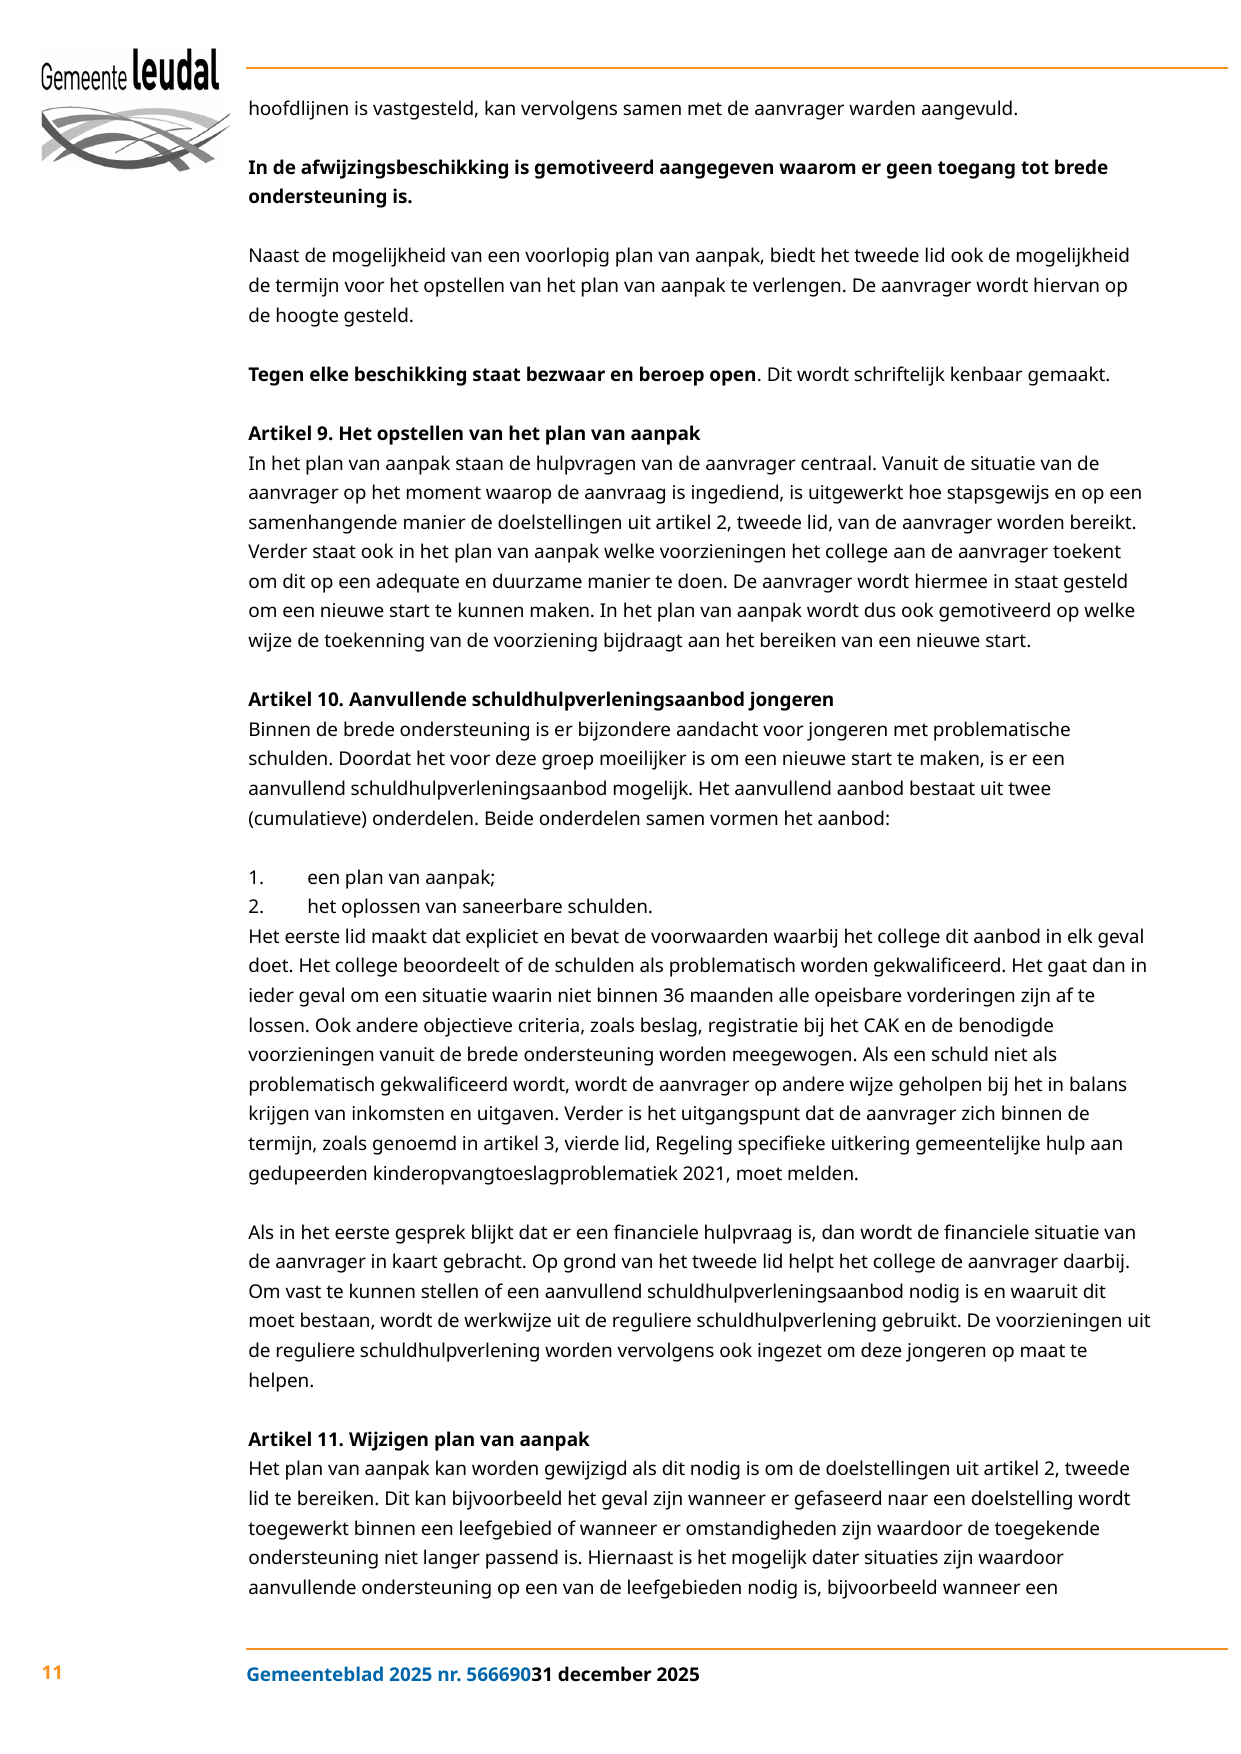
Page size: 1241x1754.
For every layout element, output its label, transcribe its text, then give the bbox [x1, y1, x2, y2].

text In de afwijzingsbeschikking is gemotiveerd aangegeven waarom er geen toegang tot brede ondersteuning is. [248, 154, 1152, 209]
text Artikel 11. Wijzigen plan van aanpak [248, 1426, 1152, 1452]
text Naast de mogelijkheid van een voorlopig plan van aanpak, biedt het tweede lid ook de mogelijkheid de termijn voor het opstellen van het plan van aanpak te verlengen. De aanvrager wordt hiervan op de hoogte gesteld. [248, 243, 1152, 328]
text hoofdlijnen is vastgesteld, kan vervolgens samen met de aanvrager warden aangevuld. [248, 95, 1152, 121]
text Binnen de brede ondersteuning is er bijzondere aandacht voor jongeren met problematische schulden. Doordat het voor deze groep moeilijker is om een nieuwe start te maken, is er een aanvullend schuldhulpverleningsaanbod mogelijk. Het aanvullend aanbod bestaat uit twee (cumulatieve) onderdelen. Beide onderdelen samen vormen het aanbod: [248, 716, 1152, 831]
text Als in het eerste gesprek blijkt dat er een financiele hulpvraag is, dan wordt de financiele situatie van de aanvrager in kaart gebracht. Op grond van het tweede lid helpt het college de aanvrager daarbij. Om vast te kunnen stellen of een aanvullend schuldhulpverleningsaanbod nodig is en waaruit dit moet bestaan, wordt de werkwijze uit de reguliere schuldhulpverlening gebruikt. De voorzieningen uit de reguliere schuldhulpverlening worden vervolgens ook ingezet om deze jongeren op maat te helpen. [248, 1219, 1152, 1393]
picture [41, 47, 231, 172]
text Artikel 10. Aanvullende schuldhulpverleningsaanbod jongeren [248, 686, 1152, 712]
text Tegen elke beschikking staat bezwaar en beroep open. Dit wordt schriftelijk kenbaar gemaakt. [248, 361, 1152, 387]
text In het plan van aanpak staan de hulpvragen van de aanvrager centraal. Vanuit de situatie van de aanvrager op het moment waarop de aanvraag is ingediend, is uitgewerkt hoe stapsgewijs en op een samenhangende manier de doelstellingen uit artikel 2, tweede lid, van de aanvrager worden bereikt. Verder staat ook in het plan van aanpak welke voorzieningen het college aan de aanvrager toekent om dit op een adequate en duurzame manier te doen. De aanvrager wordt hiermee in staat gesteld om een nieuwe start te kunnen maken. In het plan van aanpak wordt dus ook gemotiveerd op welke wijze de toekenning van de voorziening bijdraagt aan het bereiken van een nieuwe start. [248, 450, 1152, 653]
text Het eerste lid maakt dat expliciet en bevat de voorwaarden waarbij het college dit aanbod in elk geval doet. Het college beoordeelt of de schulden als problematisch worden gekwalificeerd. Het gaat dan in ieder geval om een situatie waarin niet binnen 36 maanden alle opeisbare vorderingen zijn af te lossen. Ook andere objectieve criteria, zoals beslag, registratie bij het CAK en de benodigde voorzieningen vanuit de brede ondersteuning worden meegewogen. Als een schuld niet als problematisch gekwalificeerd wordt, wordt de aanvrager op andere wijze geholpen bij het in balans krijgen van inkomsten en uitgaven. Verder is het uitgangspunt dat de aanvrager zich binnen de termijn, zoals genoemd in artikel 3, vierde lid, Regeling specifieke uitkering gemeentelijke hulp aan gedupeerden kinderopvangtoeslagproblematiek 2021, moet melden. [248, 923, 1152, 1186]
text Het plan van aanpak kan worden gewijzigd als dit nodig is om de doelstellingen uit artikel 2, tweede lid te bereiken. Dit kan bijvoorbeeld het geval zijn wanneer er gefaseerd naar een doelstelling wordt toegewerkt binnen een leefgebied of wanneer er omstandigheden zijn waardoor de toegekende ondersteuning niet langer passend is. Hiernaast is het mogelijk dater situaties zijn waardoor aanvullende ondersteuning op een van de leefgebieden nodig is, bijvoorbeeld wanneer een [248, 1456, 1152, 1600]
list een plan van aanpak; [248, 864, 1152, 890]
text Artikel 9. Het opstellen van het plan van aanpak [248, 420, 1152, 446]
list het oplossen van saneerbare schulden. [248, 893, 1152, 919]
